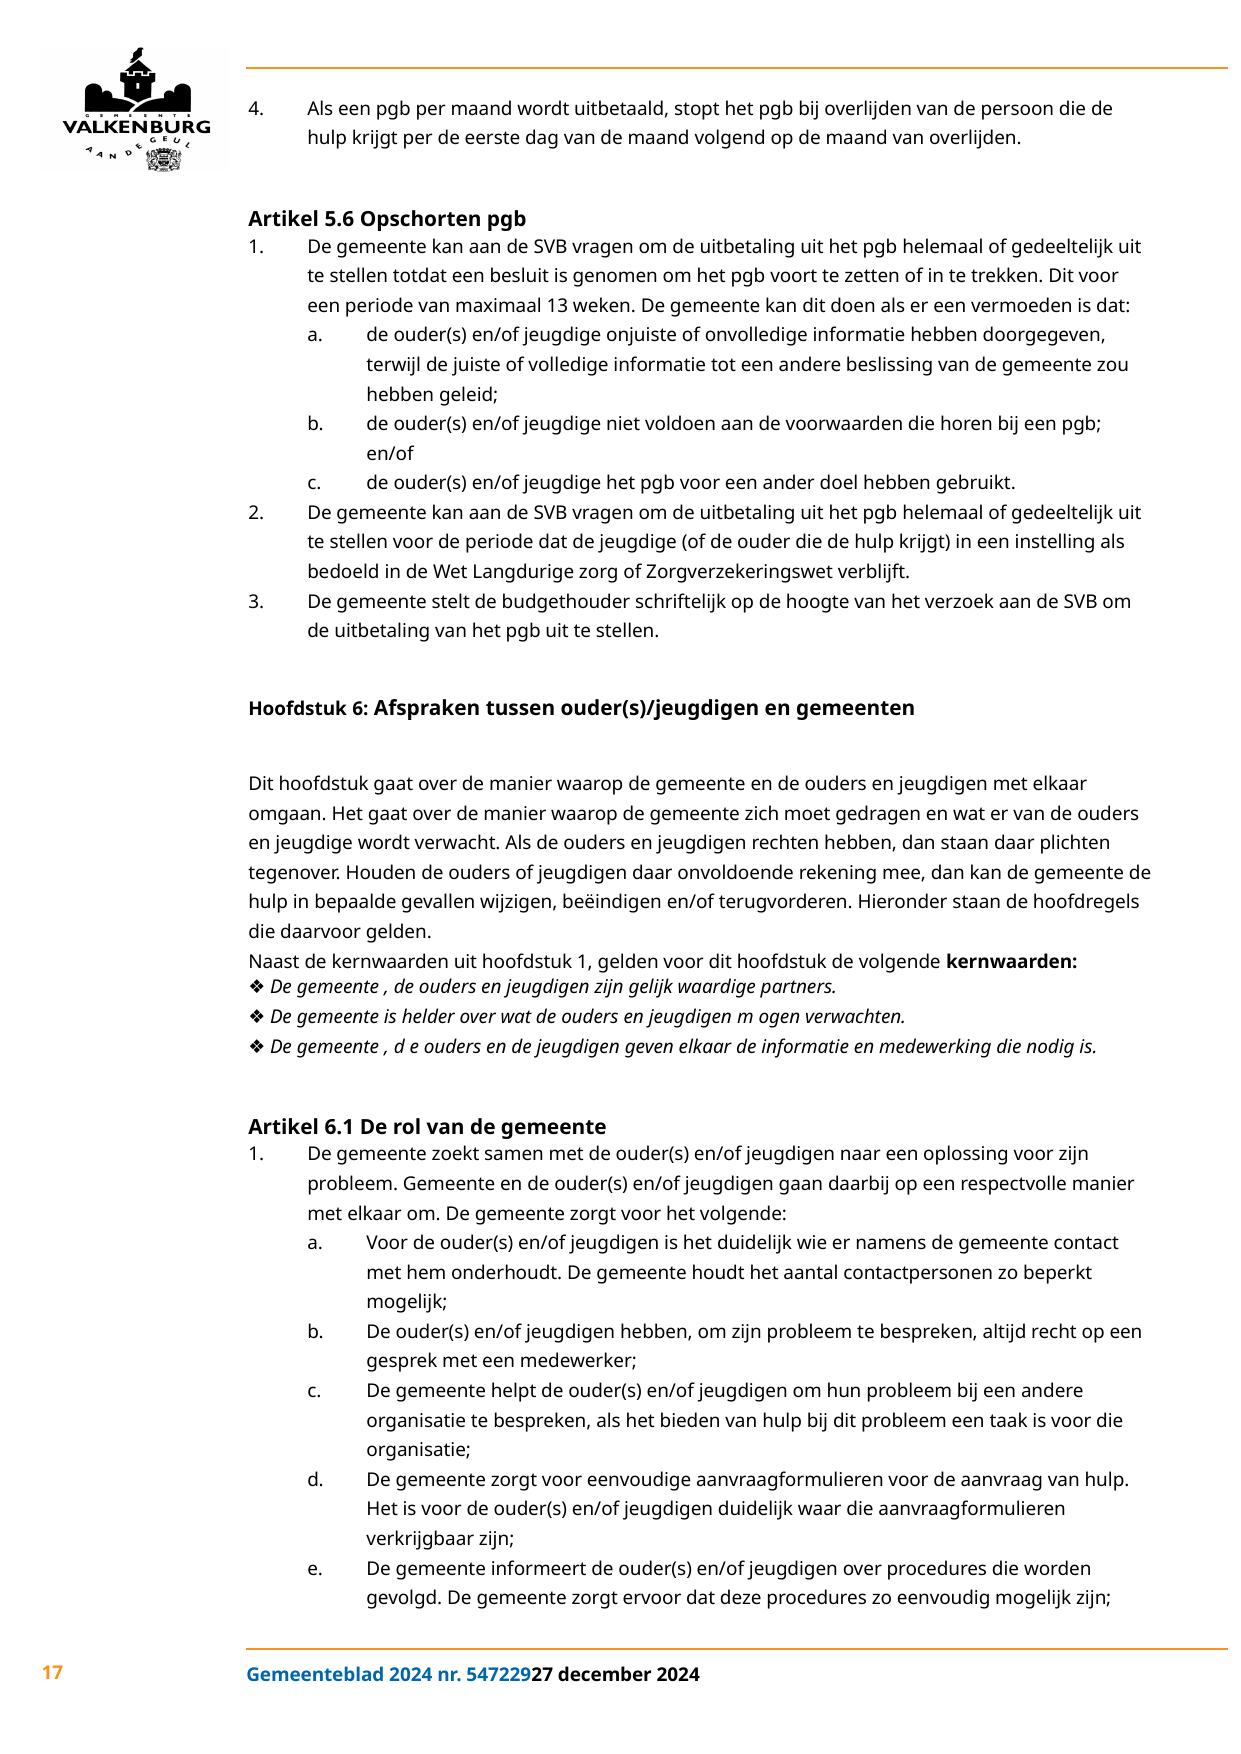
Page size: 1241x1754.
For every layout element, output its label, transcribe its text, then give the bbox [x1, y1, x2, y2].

list De gemeente zoekt samen met de ouder(s) en/of jeugdigen naar een oplossing voor zijn probleem. Gemeente en de ouder(s) en/of jeugdigen gaan daarbij op een respectvolle manier met elkaar om. De gemeente zorgt voor het volgende: [248, 1141, 1152, 1226]
text Hoofdstuk 6: Afspraken tussen ouder(s)/jeugdigen en gemeenten [248, 693, 1152, 721]
list Als een pgb per maand wordt uitbetaald, stopt het pgb bij overlijden van de persoon die de hulp krijgt per de eerste dag van de maand volgend op de maand van overlijden. [248, 95, 1152, 150]
list de ouder(s) en/of jeugdige onjuiste of onvolledige informatie hebben doorgegeven, terwijl de juiste of volledige informatie tot een andere beslissing van de gemeente zou hebben geleid; [307, 322, 1152, 406]
text Artikel 5.6 Opschorten pgb [248, 204, 1152, 233]
list de ouder(s) en/of jeugdige niet voldoen aan de voorwaarden die horen bij een pgb; en/of [307, 410, 1152, 466]
picture [41, 47, 231, 172]
list De ouder(s) en/of jeugdigen hebben, om zijn probleem te bespreken, altijd recht op een gesprek met een medewerker; [307, 1318, 1152, 1373]
list De gemeente informeert de ouder(s) en/of jeugdigen over procedures die worden gevolgd. De gemeente zorgt ervoor dat deze procedures zo eenvoudig mogelijk zijn; [307, 1555, 1152, 1610]
list De gemeente helpt de ouder(s) en/of jeugdigen om hun probleem bij een andere organisatie te bespreken, als het bieden van hulp bij dit probleem een taak is voor die organisatie; [307, 1377, 1152, 1462]
list De gemeente zorgt voor eenvoudige aanvraagformulieren voor de aanvraag van hulp. Het is voor de ouder(s) en/of jeugdigen duidelijk waar die aanvraagformulieren verkrijgbaar zijn; [307, 1466, 1152, 1551]
list De gemeente stelt de budgethouder schriftelijk op de hoogte van het verzoek aan de SVB om de uitbetaling van het pgb uit te stellen. [248, 588, 1152, 643]
list Voor de ouder(s) en/of jeugdigen is het duidelijk wie er namens de gemeente contact met hem onderhoudt. De gemeente houdt het aantal contactpersonen zo beperkt mogelijk; [307, 1229, 1152, 1314]
list de ouder(s) en/of jeugdige het pgb voor een ander doel hebben gebruikt. [307, 469, 1152, 495]
table_cell ❖ De gemeente , de ouders en jeugdigen zijn gelijk waardige partners. ❖ De gemeente is helder over wat de ouders en jeugdigen m ogen verwachten. ❖ De gemeente , d e ouders en de jeugdigen geven elkaar de informatie en medewerking die nodig is. [248, 974, 1152, 1058]
text Dit hoofdstuk gaat over de manier waarop de gemeente en de ouders en jeugdigen met elkaar omgaan. Het gaat over de manier waarop de gemeente zich moet gedragen en wat er van de ouders en jeugdige wordt verwacht. Als de ouders en jeugdigen rechten hebben, dan staan daar plichten tegenover. Houden de ouders of jeugdigen daar onvoldoende rekening mee, dan kan de gemeente de hulp in bepaalde gevallen wijzigen, beëindigen en/of terugvorderen. Hieronder staan de hoofdregels die daarvoor gelden. [248, 770, 1152, 944]
text Artikel 6.1 De rol van de gemeente [248, 1112, 1152, 1141]
list De gemeente kan aan de SVB vragen om de uitbetaling uit het pgb helemaal of gedeeltelijk uit te stellen voor de periode dat de jeugdige (of de ouder die de hulp krijgt) in een instelling als bedoeld in de Wet Langdurige zorg of Zorgverzekeringswet verblijft. [248, 499, 1152, 584]
list De gemeente kan aan de SVB vragen om de uitbetaling uit het pgb helemaal of gedeeltelijk uit te stellen totdat een besluit is genomen om het pgb voort te zetten of in te trekken. Dit voor een periode van maximaal 13 weken. De gemeente kan dit doen als er een vermoeden is dat: [248, 233, 1152, 318]
table_header Naast de kernwaarden uit hoofdstuk 1, gelden voor dit hoofdstuk de volgende kernwaarden: [248, 948, 1152, 974]
